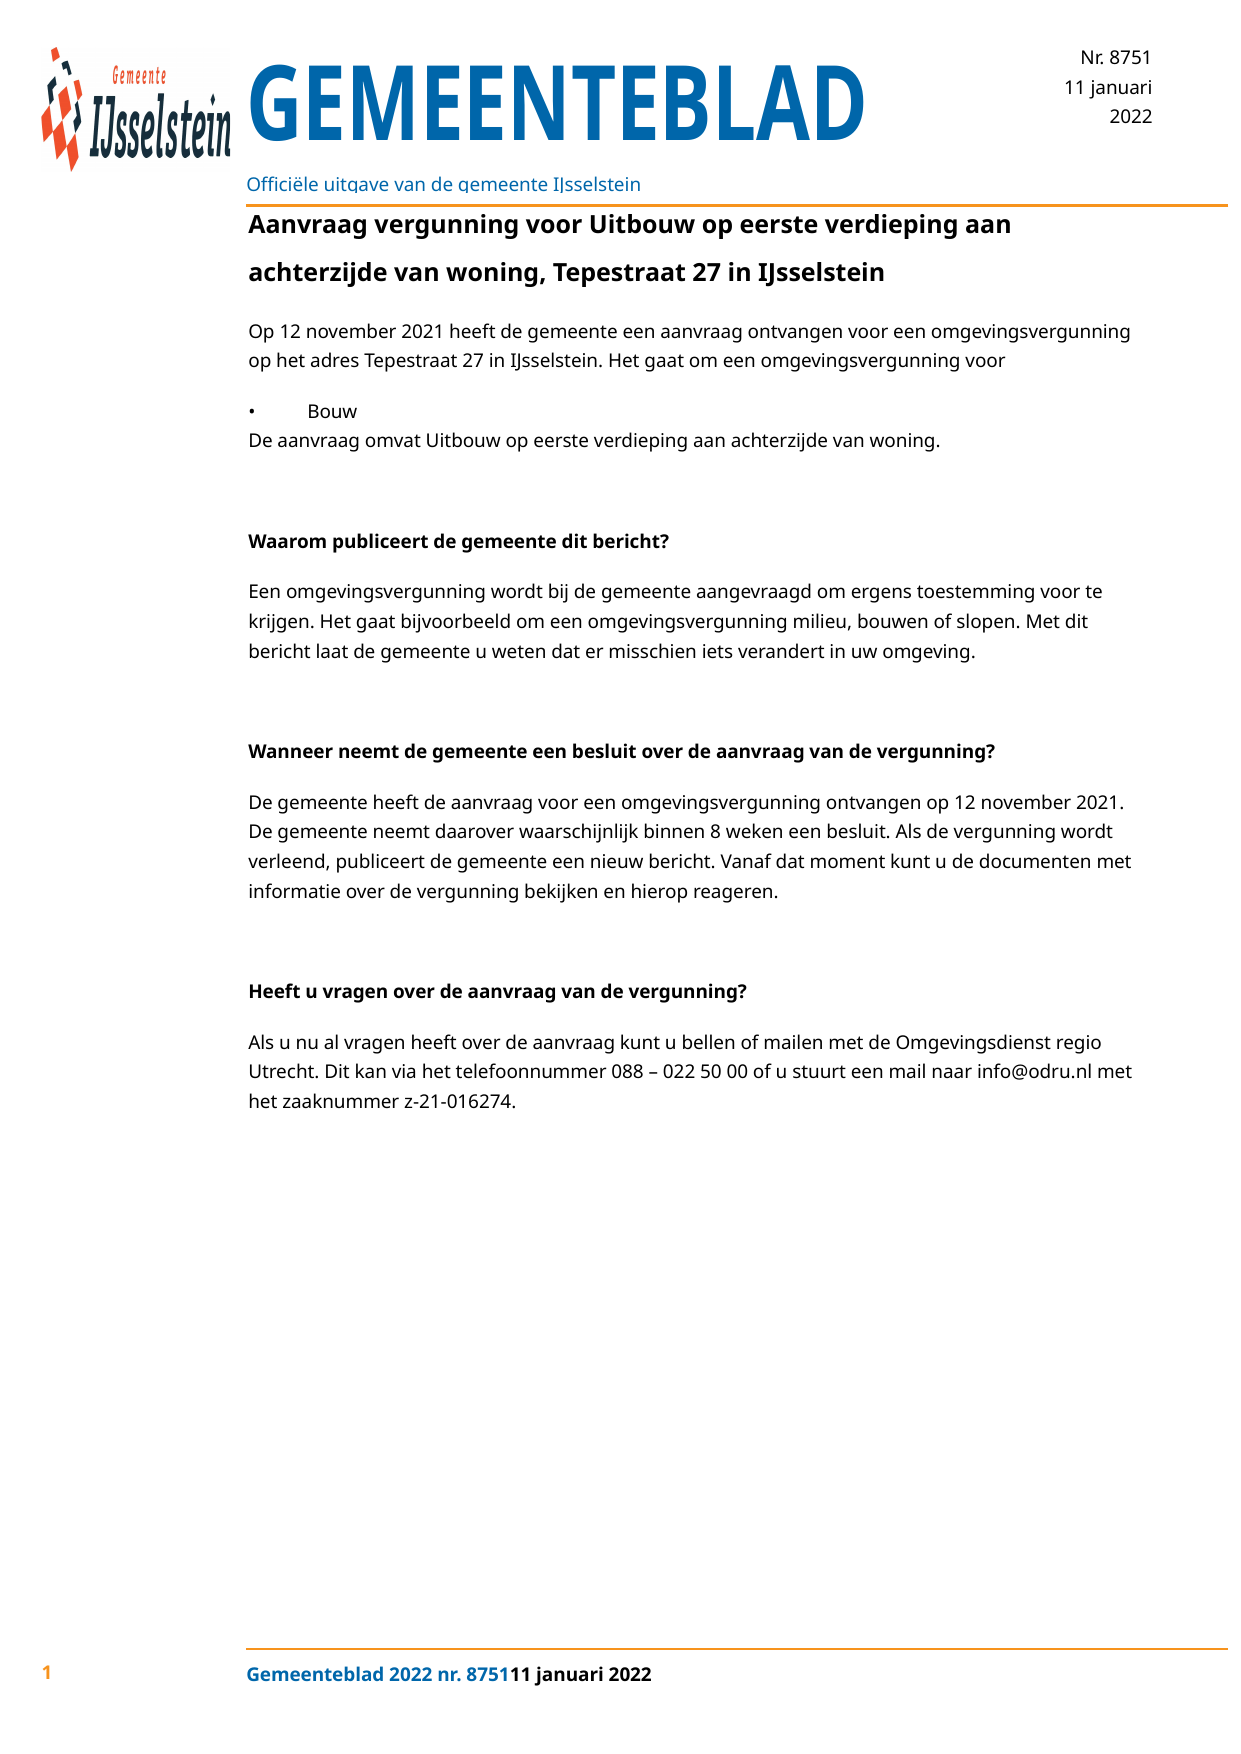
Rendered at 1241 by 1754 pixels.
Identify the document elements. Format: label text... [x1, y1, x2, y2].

text Op 12 november 2021 heeft de gemeente een aanvraag ontvangen voor een omgevingsvergunning op het adres Tepestraat 27 in IJsselstein. Het gaat om een omgevingsvergunning voor [248, 318, 1152, 373]
text Aanvraag vergunning voor Uitbouw op eerste verdieping aan achterzijde van woning, Tepestraat 27 in IJsselstein [248, 207, 1152, 288]
text Een omgevingsvergunning wordt bij de gemeente aangevraagd om ergens toestemming voor te krijgen. Het gaat bijvoorbeeld om een omgevingsvergunning milieu, bouwen of slopen. Met dit bericht laat de gemeente u weten dat er misschien iets verandert in uw omgeving. [248, 579, 1152, 664]
text Als u nu al vragen heeft over de aanvraag kunt u bellen of mailen met de Omgevingsdienst regio Utrecht. Dit kan via het telefoonnummer 088 – 022 50 00 of u stuurt een mail naar info@odru.nl met het zaaknummer z-21-016274. [248, 1029, 1152, 1114]
text Heeft u vragen over de aanvraag van de vergunning? [248, 979, 1152, 1004]
text Waarom publiceert de gemeente dit bericht? [248, 528, 1152, 554]
text De aanvraag omvat Uitbouw op eerste verdieping aan achterzijde van woning. [248, 427, 1152, 453]
list Bouw [248, 398, 1152, 424]
text Wanneer neemt de gemeente een besluit over de aanvraag van de vergunning? [248, 739, 1152, 764]
picture [41, 47, 231, 172]
text De gemeente heeft de aanvraag voor een omgevingsvergunning ontvangen op 12 november 2021. De gemeente neemt daarover waarschijnlijk binnen 8 weken een besluit. Als de vergunning wordt verleend, publiceert de gemeente een nieuw bericht. Vanaf dat moment kunt u de documenten met informatie over de vergunning bekijken en hierop reageren. [248, 789, 1152, 904]
